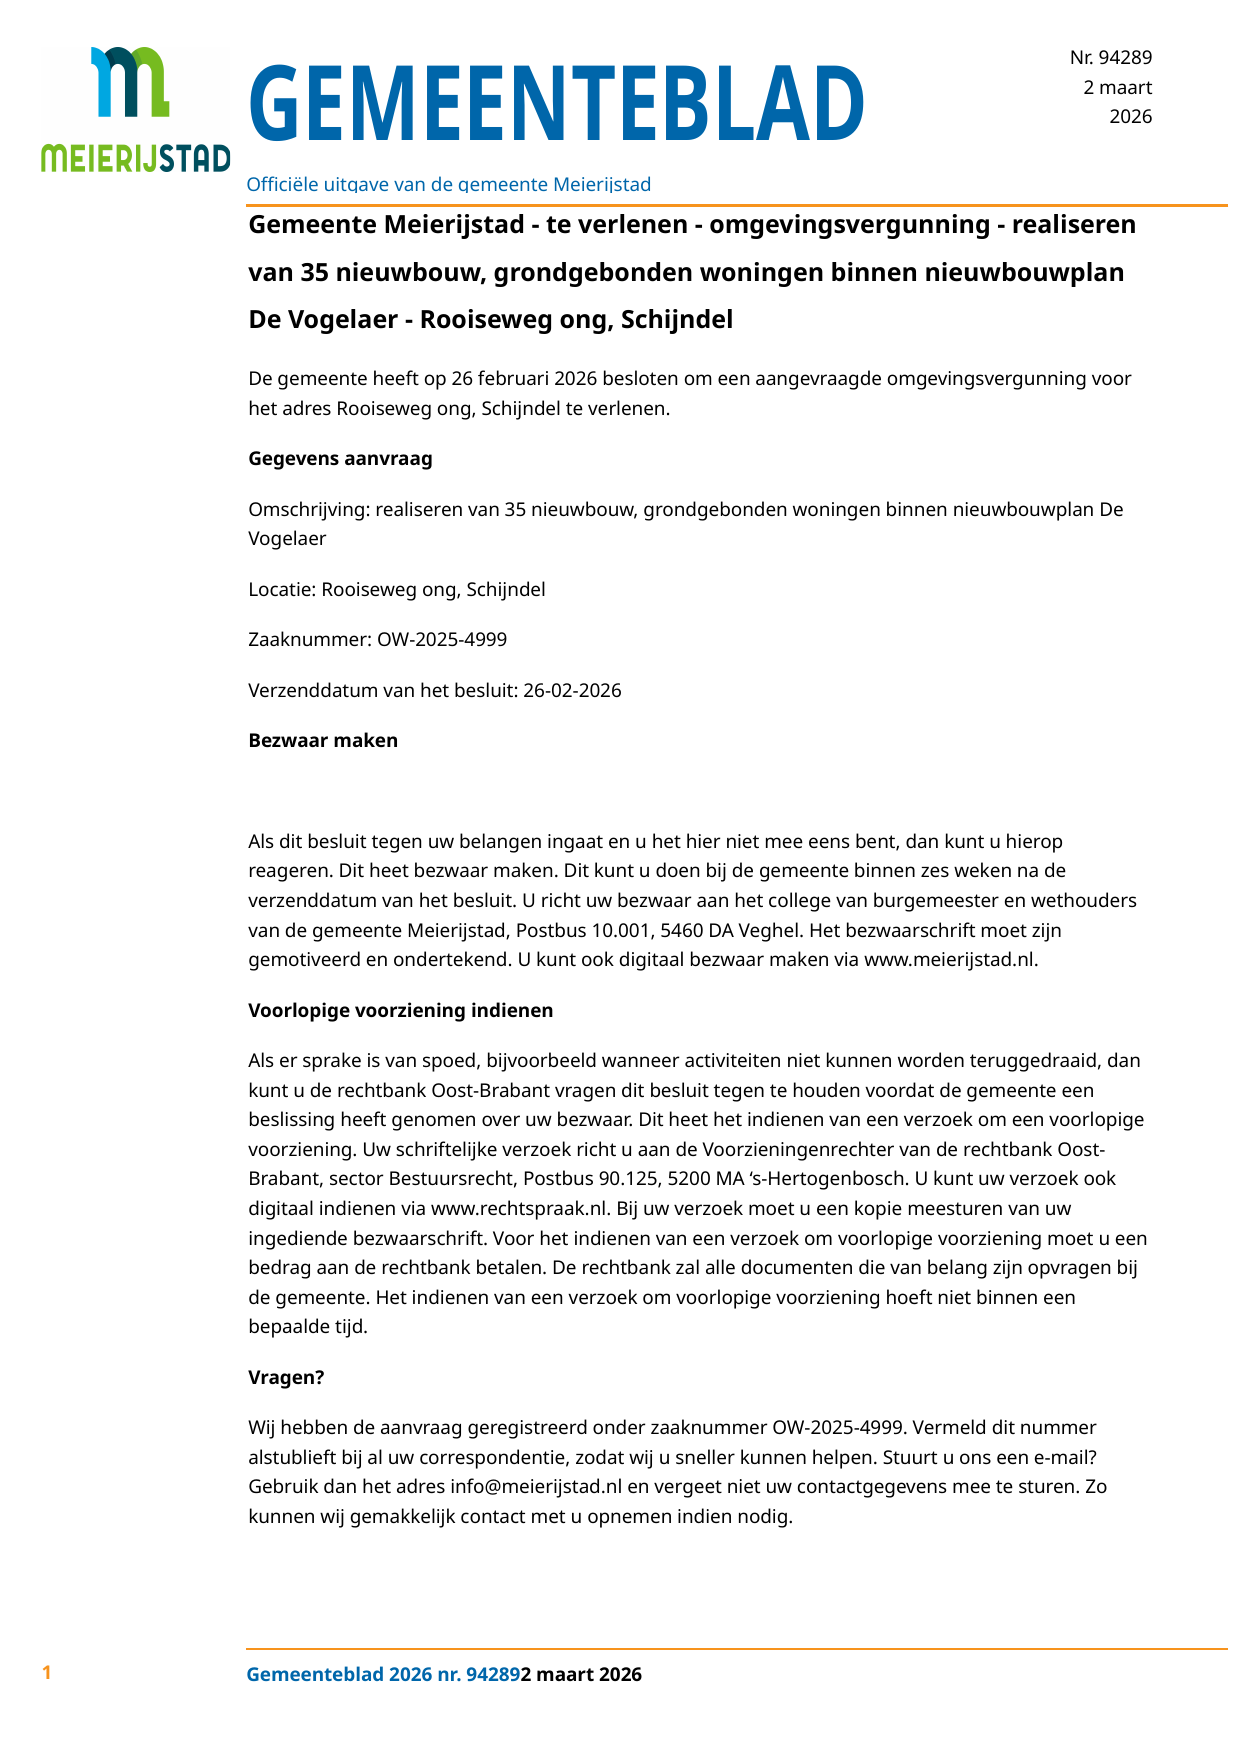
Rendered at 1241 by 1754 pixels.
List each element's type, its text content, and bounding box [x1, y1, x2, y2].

text Als er sprake is van spoed, bijvoorbeeld wanneer activiteiten niet kunnen worden teruggedraaid, dan kunt u de rechtbank Oost-Brabant vragen dit besluit tegen te houden voordat de gemeente een beslissing heeft genomen over uw bezwaar. Dit heet het indienen van een verzoek om een voorlopige voorziening. Uw schriftelijke verzoek richt u aan de Voorzieningenrechter van de rechtbank Oost-Brabant, sector Bestuursrecht, Postbus 90.125, 5200 MA ‘s-Hertogenbosch. U kunt uw verzoek ook digitaal indienen via www.rechtspraak.nl. Bij uw verzoek moet u een kopie meesturen van uw ingediende bezwaarschrift. Voor het indienen van een verzoek om voorlopige voorziening moet u een bedrag aan de rechtbank betalen. De rechtbank zal alle documenten die van belang zijn opvragen bij de gemeente. Het indienen van een verzoek om voorlopige voorziening hoeft niet binnen een bepaalde tijd. [248, 1047, 1152, 1339]
text Gegevens aanvraag [248, 446, 1152, 471]
text Verzenddatum van het besluit: 26-02-2026 [248, 677, 1152, 702]
text Vragen? [248, 1364, 1152, 1389]
text Gemeente Meierijstad - te verlenen - omgevingsvergunning - realiseren van 35 nieuwbouw, grondgebonden woningen binnen nieuwbouwplan De Vogelaer - Rooiseweg ong, Schijndel [248, 207, 1152, 336]
picture [41, 47, 231, 172]
text Zaaknummer: OW-2025-4999 [248, 626, 1152, 652]
text De gemeente heeft op 26 februari 2026 besloten om een aangevraagde omgevingsvergunning voor het adres Rooiseweg ong, Schijndel te verlenen. [248, 366, 1152, 421]
text Omschrijving: realiseren van 35 nieuwbouw, grondgebonden woningen binnen nieuwbouwplan De Vogelaer [248, 496, 1152, 551]
text Wij hebben de aanvraag geregistreerd onder zaaknummer OW-2025-4999. Vermeld dit nummer alstublieft bij al uw correspondentie, zodat wij u sneller kunnen helpen. Stuurt u ons een e-mail? Gebruik dan het adres info@meierijstad.nl en vergeet niet uw contactgegevens mee te sturen. Zo kunnen wij gemakkelijk contact met u opnemen indien nodig. [248, 1414, 1152, 1529]
text Bezwaar maken [248, 727, 1152, 753]
text Locatie: Rooiseweg ong, Schijndel [248, 576, 1152, 602]
text Als dit besluit tegen uw belangen ingaat en u het hier niet mee eens bent, dan kunt u hierop reageren. Dit heet bezwaar maken. Dit kunt u doen bij de gemeente binnen zes weken na de verzenddatum van het besluit. U richt uw bezwaar aan het college van burgemeester en wethouders van de gemeente Meierijstad, Postbus 10.001, 5460 DA Veghel. Het bezwaarschrift moet zijn gemotiveerd en ondertekend. U kunt ook digitaal bezwaar maken via www.meierijstad.nl. [248, 828, 1152, 972]
text Voorlopige voorziening indienen [248, 997, 1152, 1022]
